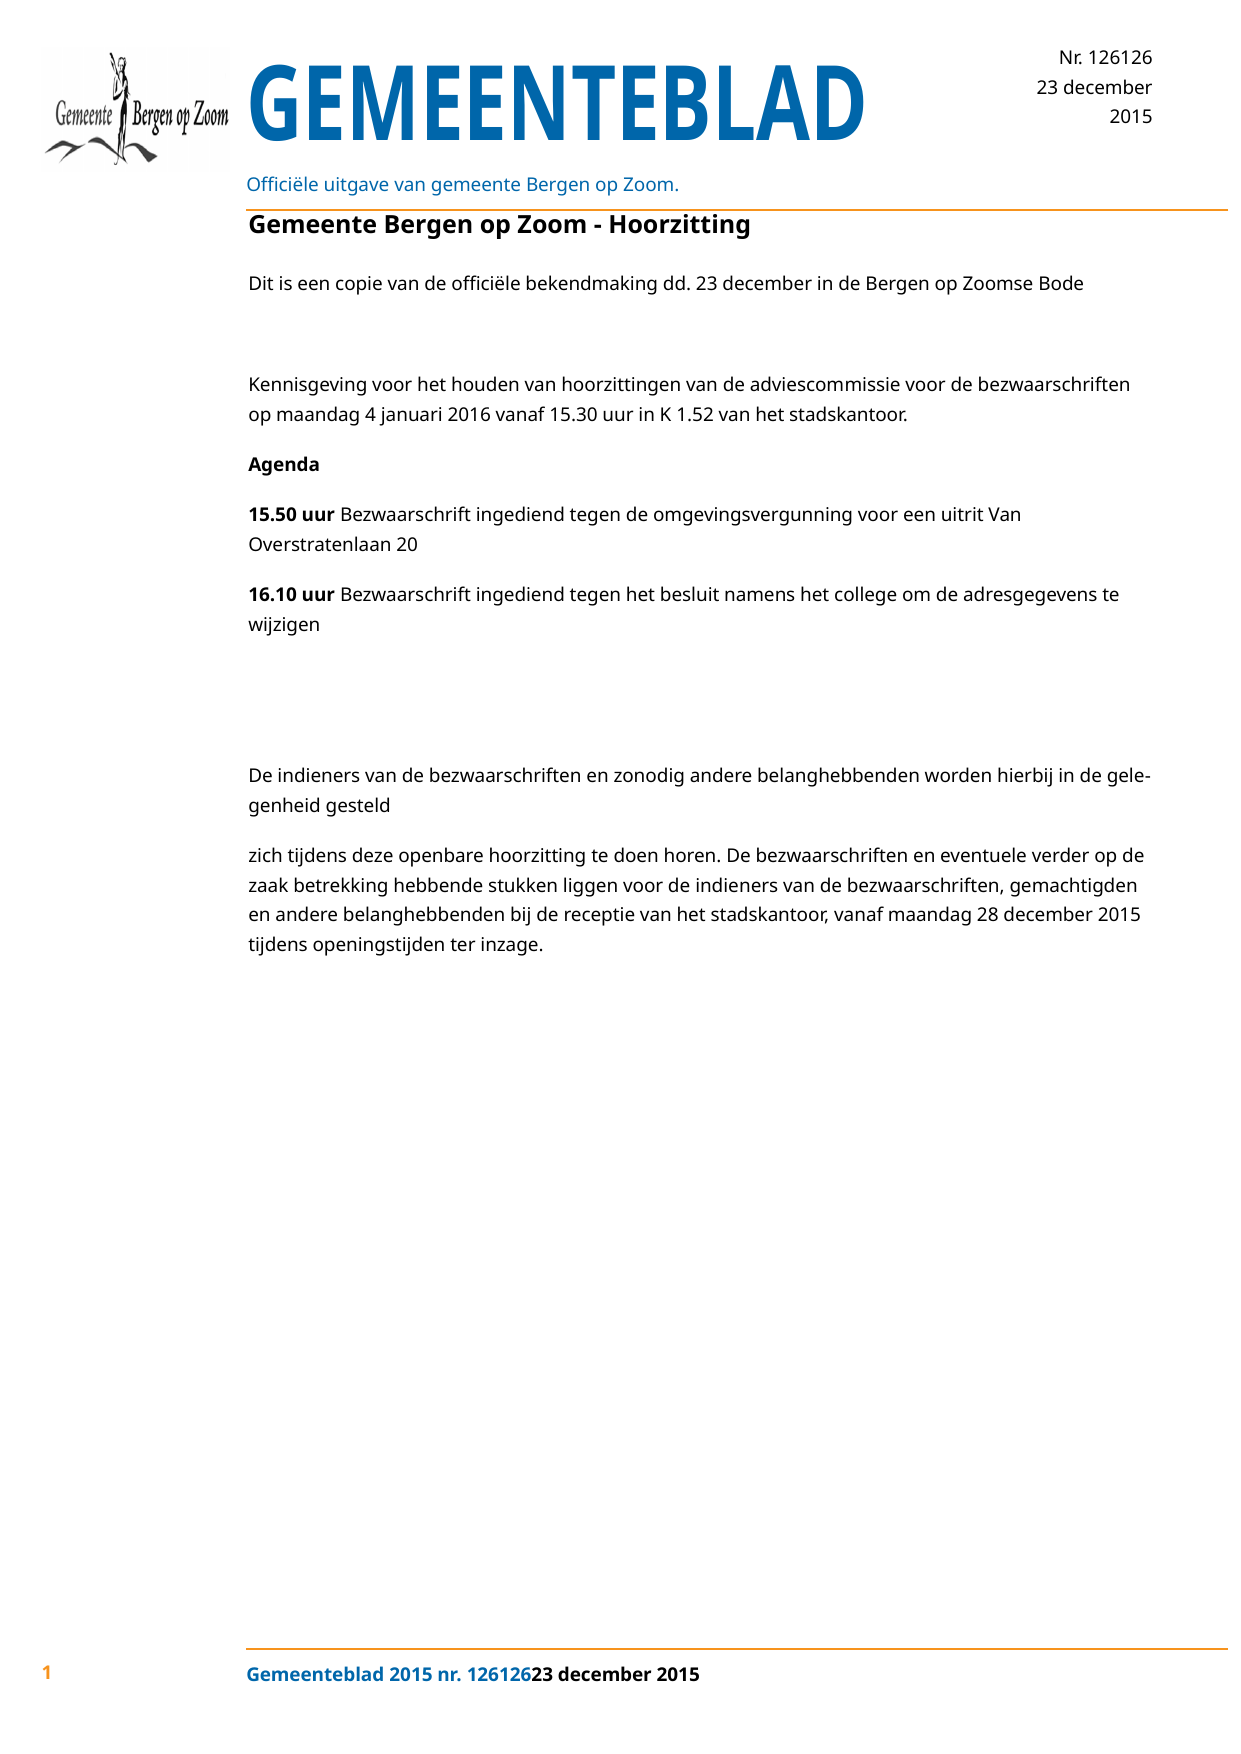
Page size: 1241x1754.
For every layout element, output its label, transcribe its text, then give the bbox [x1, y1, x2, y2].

text Kennisgeving voor het houden van hoorzittingen van de adviescom­missie voor de be­zwaarschriften op maandag 4 januari 2016 vanaf 15.30 uur in K 1.52 van het stadskantoor. [248, 371, 1152, 426]
text Dit is een copie van de officiële bekendmaking dd. 23 december in de Bergen op Zoomse Bode [248, 270, 1152, 296]
text 16.10 uur Bezwaarschrift ingediend tegen het besluit namens het college om de adresgegevens te wijzigen [248, 582, 1152, 637]
picture [41, 47, 231, 172]
text Agenda [248, 451, 1152, 477]
text zich tij­dens deze openbare hoorzitting te doen horen. De bezwaarschriften en eventuele verder op de zaak betrekking hebbende stukken liggen voor de indie­ners van de bezwaar­schriften, gemach­tigden en andere belanghebbenden bij de receptie van het stadskantoor, vanaf maandag 28 december 2015 tijdens openingstijden ter inzage. [248, 842, 1152, 957]
text Gemeente Bergen op Zoom - Hoorzitting [248, 211, 1152, 241]
text 15.50 uur Bezwaarschrift ingediend tegen de omgevingsvergunning voor een uitrit Van Overstratenlaan 20 [248, 502, 1152, 557]
text De indieners van de bezwaarschriften en zonodig andere belang­hebbenden worden hierbij in de gele­gen­heid gesteld [248, 762, 1152, 818]
